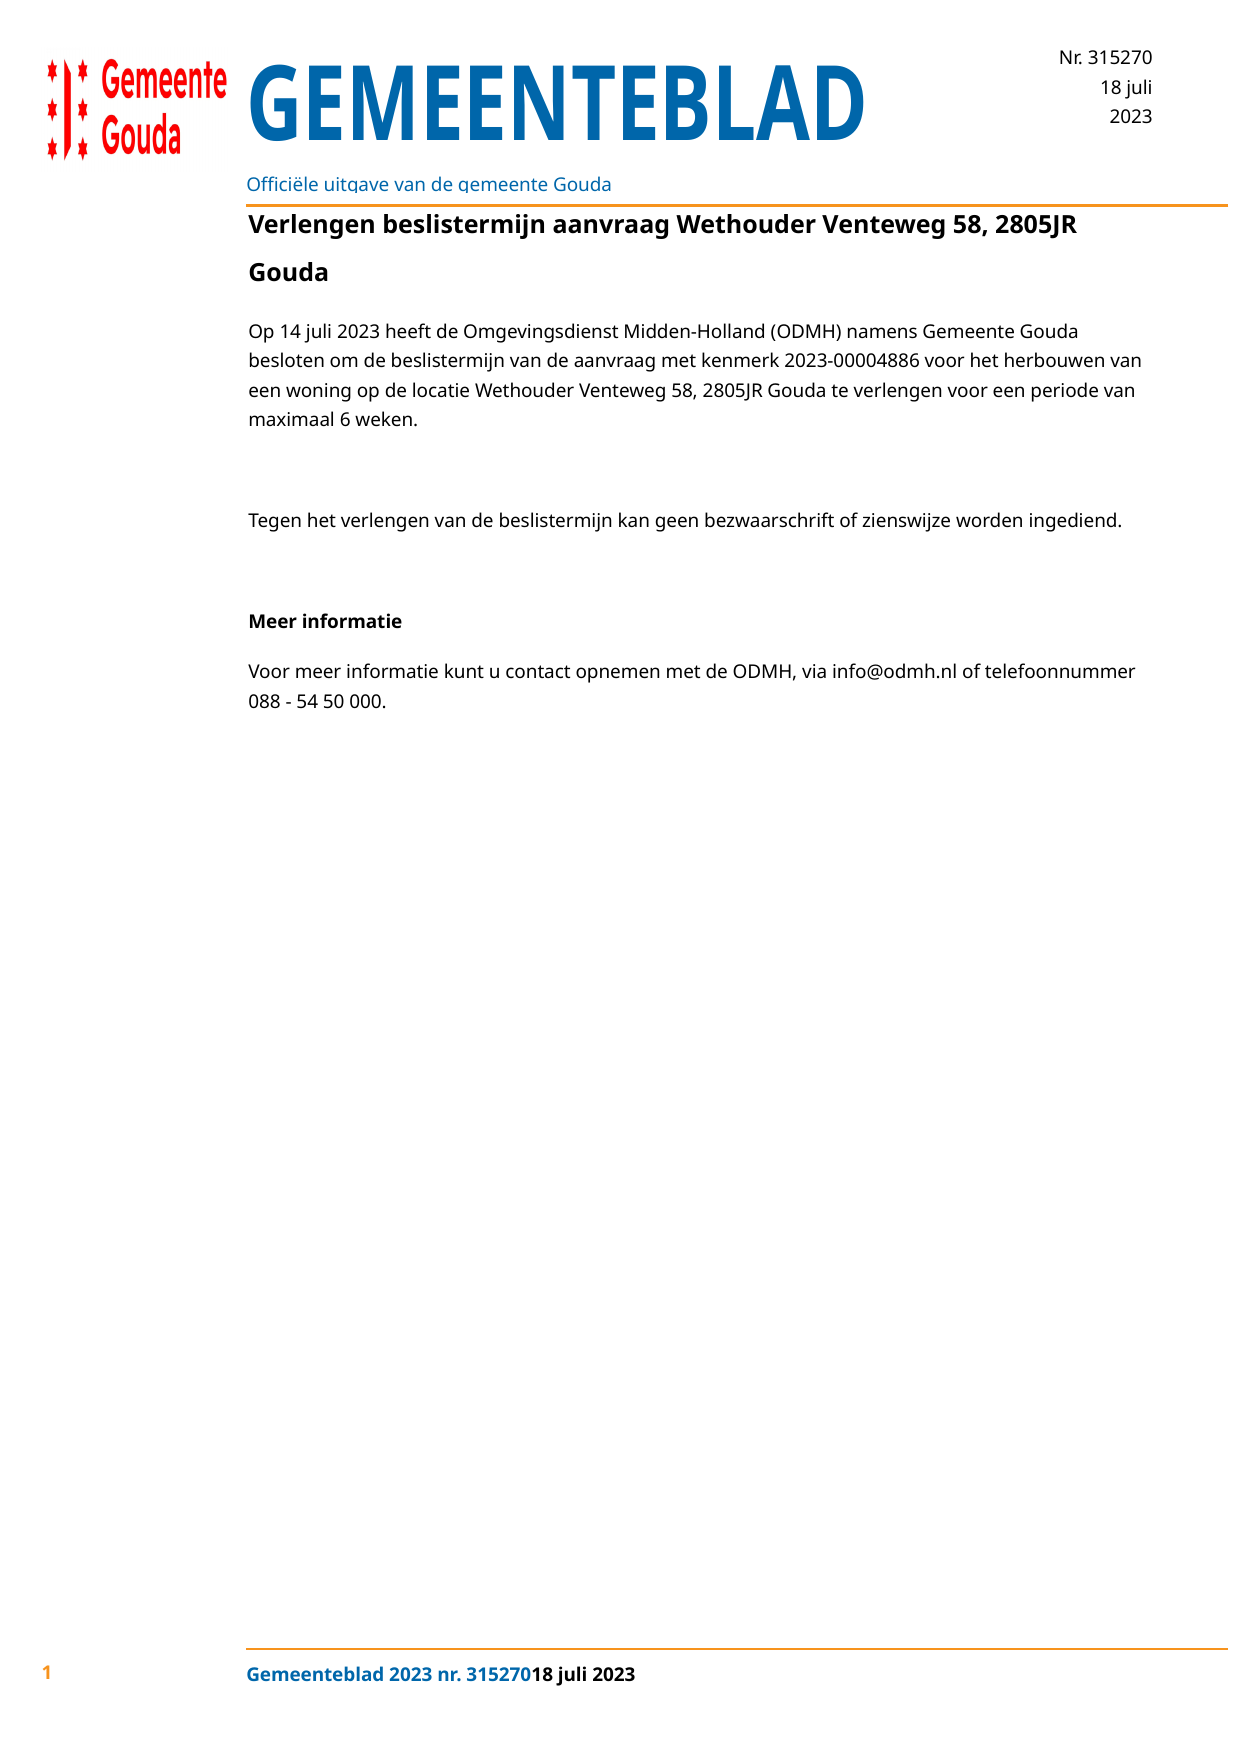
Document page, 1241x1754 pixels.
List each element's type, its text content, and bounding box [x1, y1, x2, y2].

picture [41, 47, 231, 172]
text Voor meer informatie kunt u contact opnemen met de ODMH, via info@odmh.nl of telefoonnummer 088 - 54 50 000. [248, 659, 1152, 714]
text Meer informatie [248, 608, 1152, 634]
text Tegen het verlengen van de beslistermijn kan geen bezwaarschrift of zienswijze worden ingediend. [248, 507, 1152, 533]
text Verlengen beslistermijn aanvraag Wethouder Venteweg 58, 2805JR Gouda [248, 207, 1152, 288]
text Op 14 juli 2023 heeft de Omgevingsdienst Midden-Holland (ODMH) namens Gemeente Gouda besloten om de beslistermijn van de aanvraag met kenmerk 2023-00004886 voor het herbouwen van een woning op de locatie Wethouder Venteweg 58, 2805JR Gouda te verlengen voor een periode van maximaal 6 weken. [248, 318, 1152, 432]
